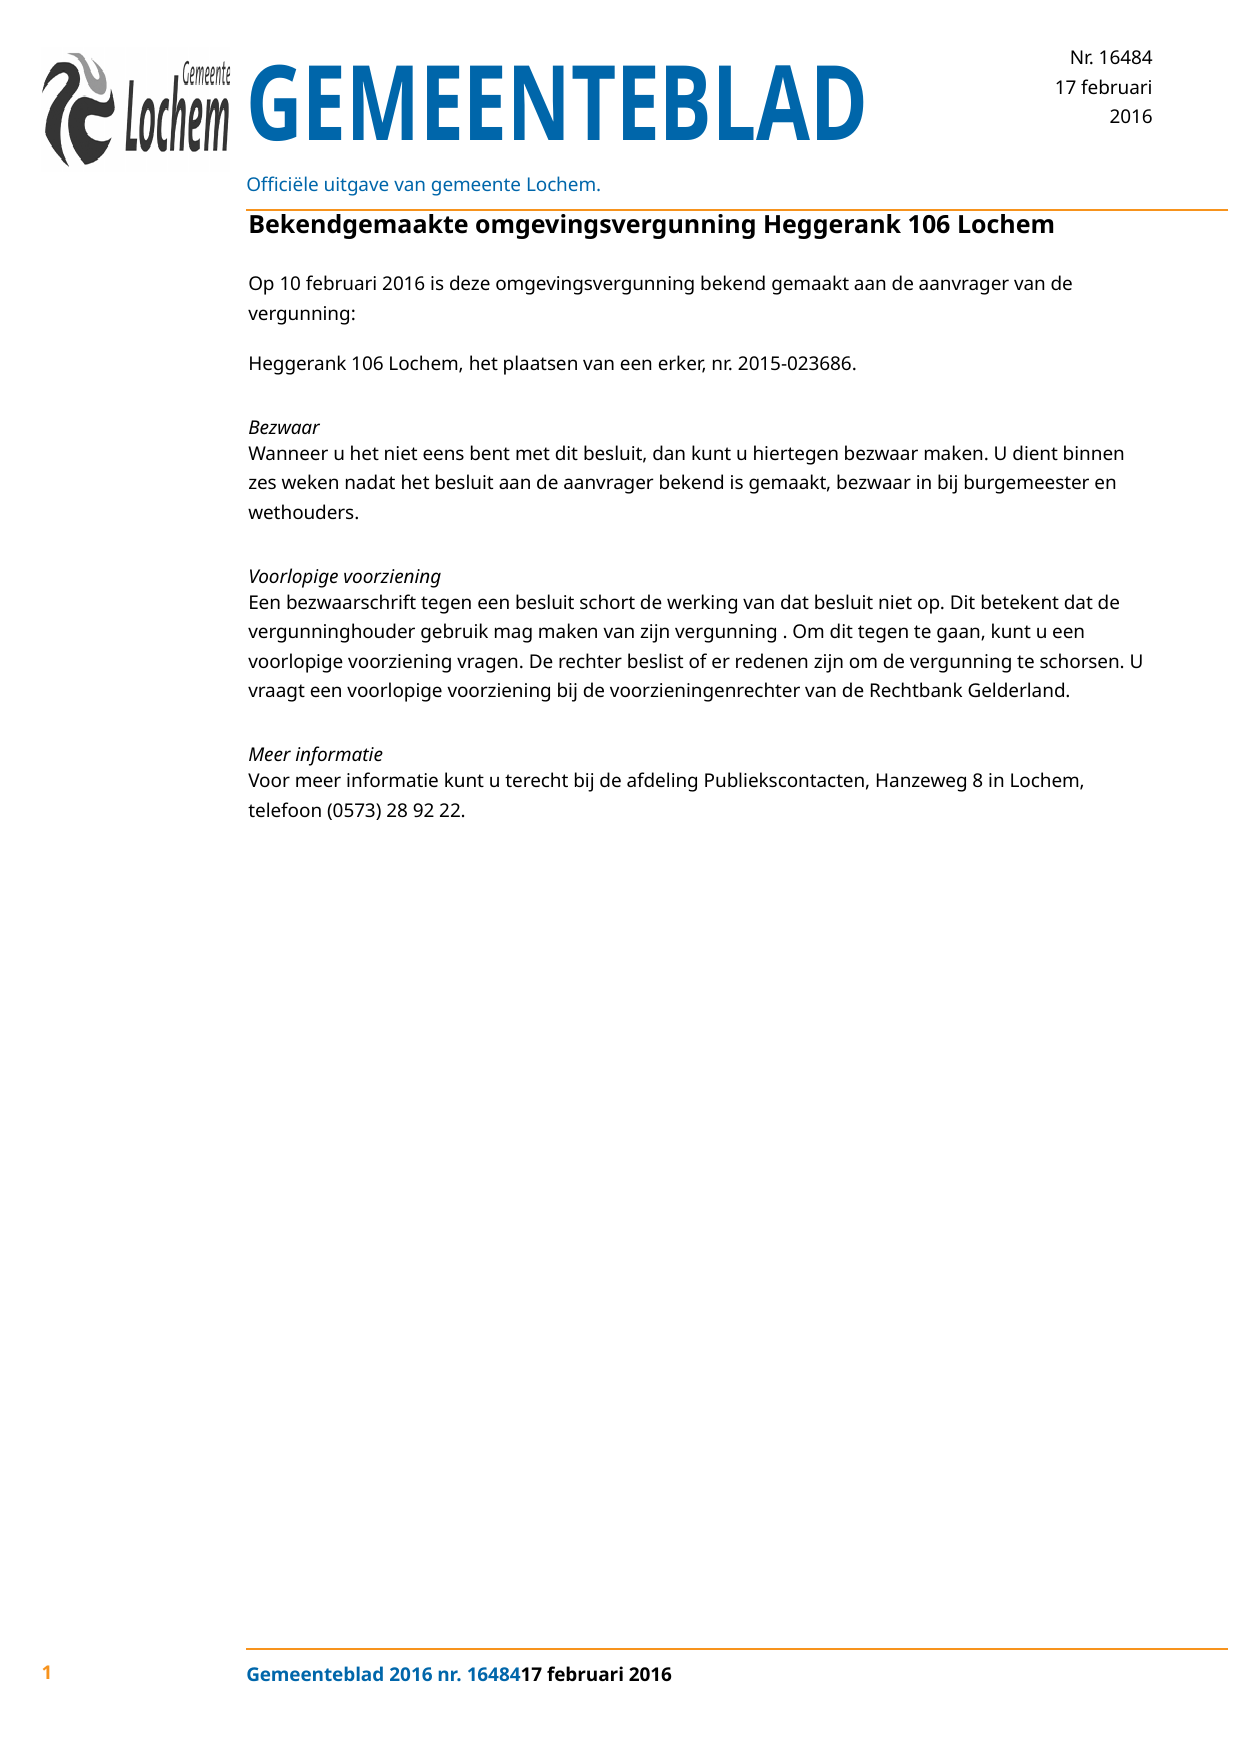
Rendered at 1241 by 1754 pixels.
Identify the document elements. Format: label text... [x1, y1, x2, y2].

text Bekendgemaakte omgevingsvergunning Heggerank 106 Lochem [248, 211, 1152, 241]
text Heggerank 106 Lochem, het plaatsen van een erker, nr. 2015-023686. [248, 350, 1152, 376]
picture [41, 47, 231, 172]
text Voor meer informatie kunt u terecht bij de afdeling Publiekscontacten, Hanzeweg 8 in Lochem, telefoon (0573) 28 92 22. [248, 767, 1152, 823]
text Bezwaar [248, 414, 1152, 440]
text Wanneer u het niet eens bent met dit besluit, dan kunt u hiertegen bezwaar maken. U dient binnen zes weken nadat het besluit aan de aanvrager bekend is gemaakt, bezwaar in bij burgemeester en wethouders. [248, 440, 1152, 525]
text Voorlopige voorziening [248, 563, 1152, 589]
text Een bezwaarschrift tegen een besluit schort de werking van dat besluit niet op. Dit betekent dat de vergunninghouder gebruik mag maken van zijn vergunning . Om dit tegen te gaan, kunt u een voorlopige voorziening vragen. De rechter beslist of er redenen zijn om de vergunning te schorsen. U vraagt een voorlopige voorziening bij de voorzieningenrechter van de Rechtbank Gelderland. [248, 589, 1152, 703]
text Op 10 februari 2016 is deze omgevingsvergunning bekend gemaakt aan de aanvrager van de vergunning: [248, 270, 1152, 326]
text Meer informatie [248, 742, 1152, 767]
